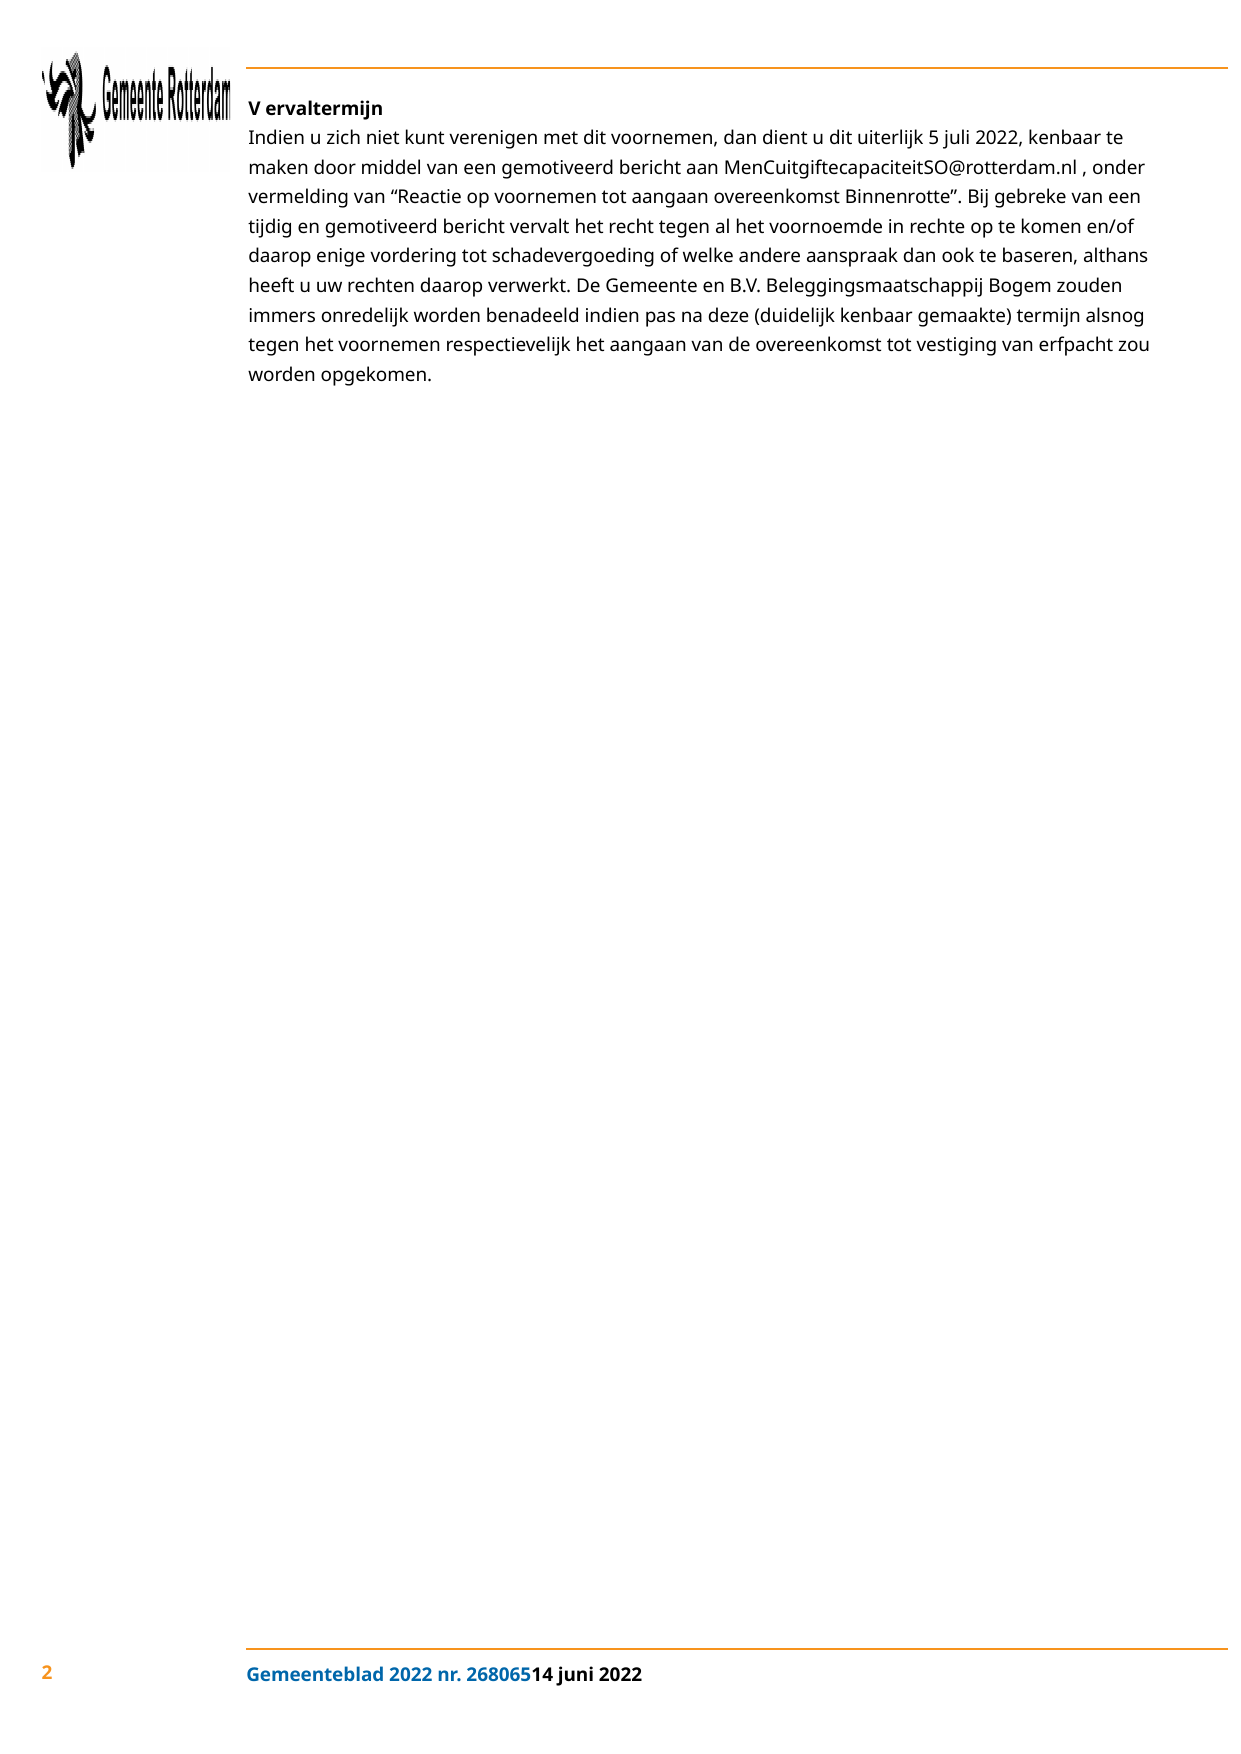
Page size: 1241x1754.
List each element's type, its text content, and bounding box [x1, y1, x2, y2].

text Indien u zich niet kunt verenigen met dit voornemen, dan dient u dit uiterlijk 5 juli 2022, kenbaar te maken door middel van een gemotiveerd bericht aan MenCuitgiftecapaciteitSO@rotterdam.nl , onder vermelding van “Reactie op voornemen tot aangaan overeenkomst Binnenrotte”. Bij gebreke van een tijdig en gemotiveerd bericht vervalt het recht tegen al het voornoemde in rechte op te komen en/of daarop enige vordering tot schadevergoeding of welke andere aanspraak dan ook te baseren, althans heeft u uw rechten daarop verwerkt. De Gemeente en B.V. Beleggingsmaatschappij Bogem zouden immers onredelijk worden benadeeld indien pas na deze (duidelijk kenbaar gemaakte) termijn alsnog tegen het voornemen respectievelijk het aangaan van de overeenkomst tot vestiging van erfpacht zou worden opgekomen. [248, 124, 1152, 387]
text V ervaltermijn [248, 95, 1152, 121]
picture [41, 47, 231, 172]
